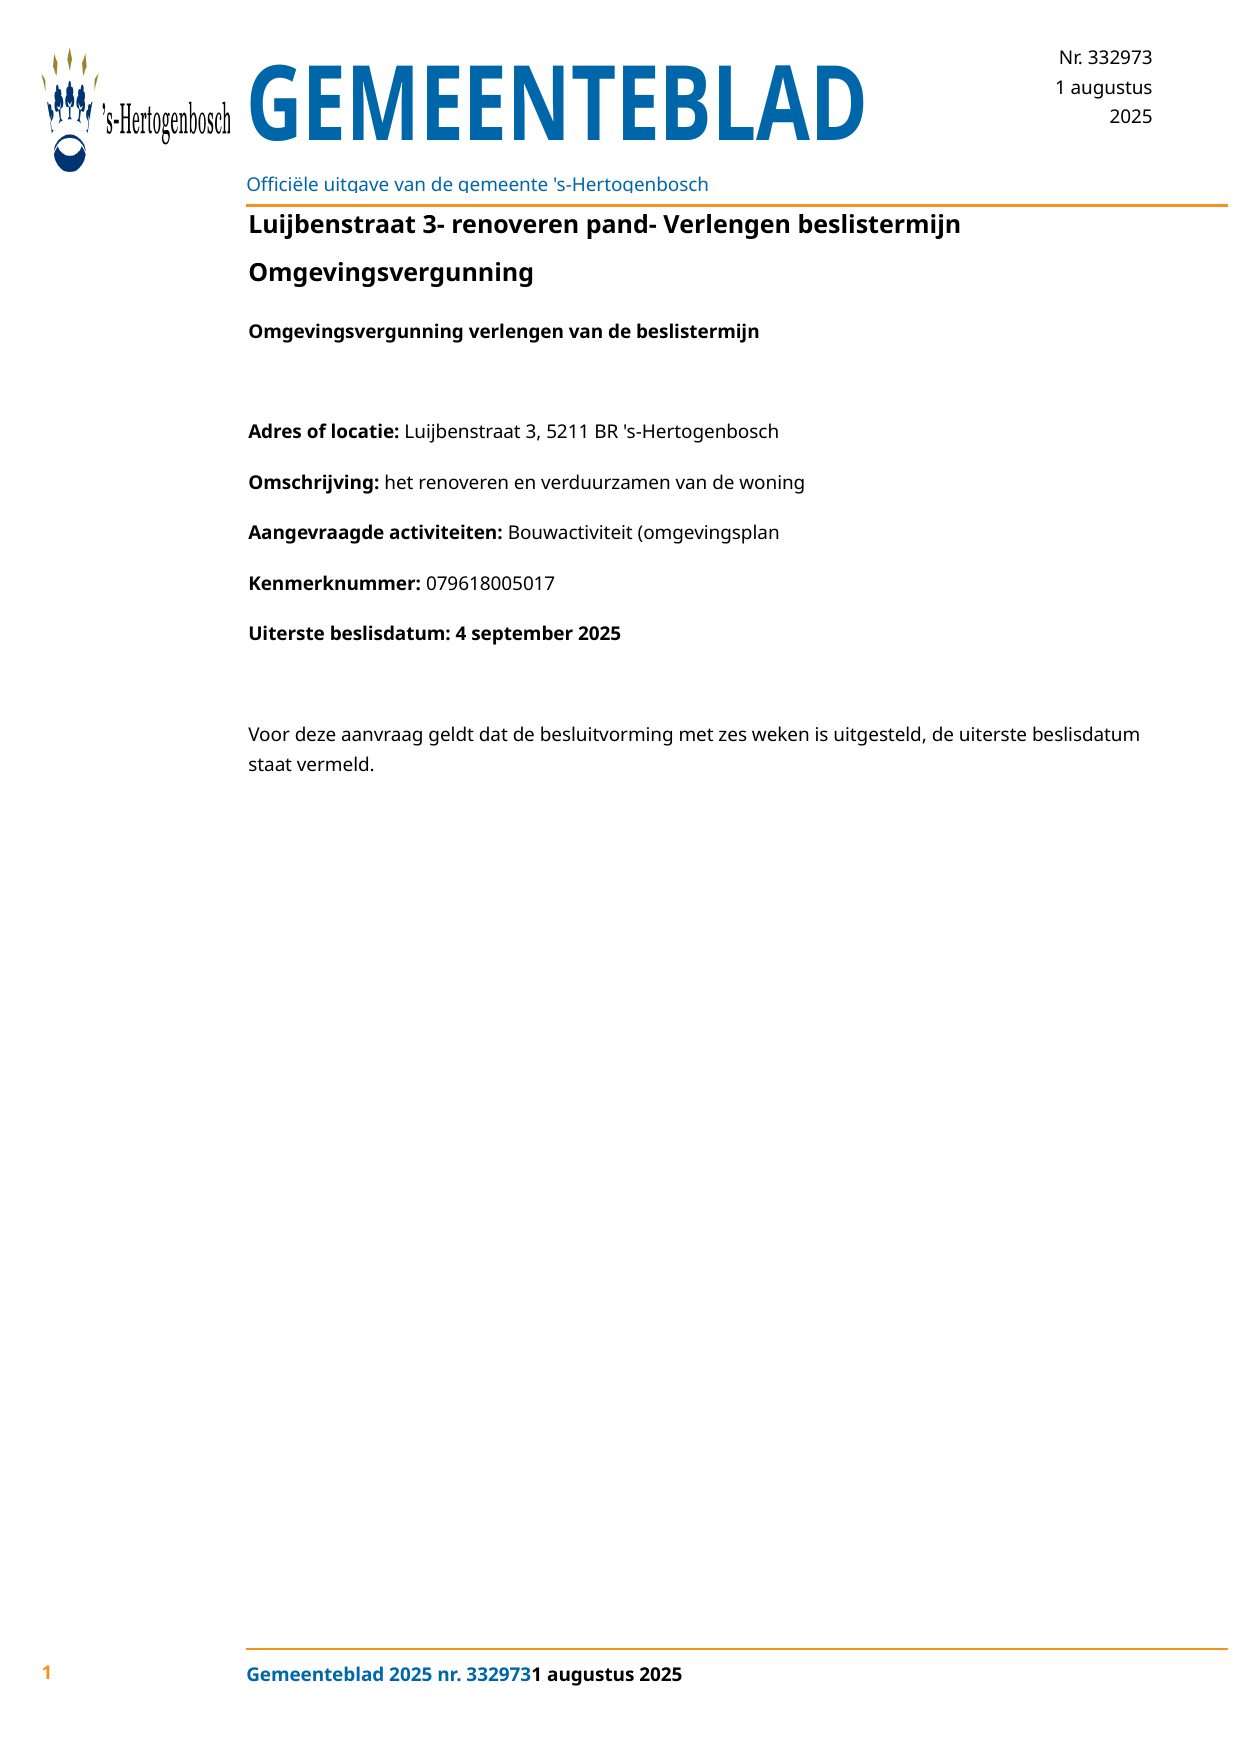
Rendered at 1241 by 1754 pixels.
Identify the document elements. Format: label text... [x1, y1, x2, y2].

text Omgevingsvergunning verlengen van de beslistermijn [248, 318, 1152, 344]
text Omschrijving: het renoveren en verduurzamen van de woning [248, 469, 1152, 495]
text Uiterste beslisdatum: 4 september 2025 [248, 620, 1152, 646]
text Luijbenstraat 3- renoveren pand- Verlengen beslistermijn Omgevingsvergunning [248, 207, 1152, 288]
text Kenmerknummer: 079618005017 [248, 570, 1152, 596]
text Adres of locatie: Luijbenstraat 3, 5211 BR 's-Hertogenbosch [248, 419, 1152, 444]
picture [41, 47, 231, 172]
text Aangevraagde activiteiten: Bouwactiviteit (omgevingsplan [248, 519, 1152, 545]
text Voor deze aanvraag geldt dat de besluitvorming met zes weken is uitgesteld, de uiterste beslisdatum staat vermeld. [248, 721, 1152, 777]
